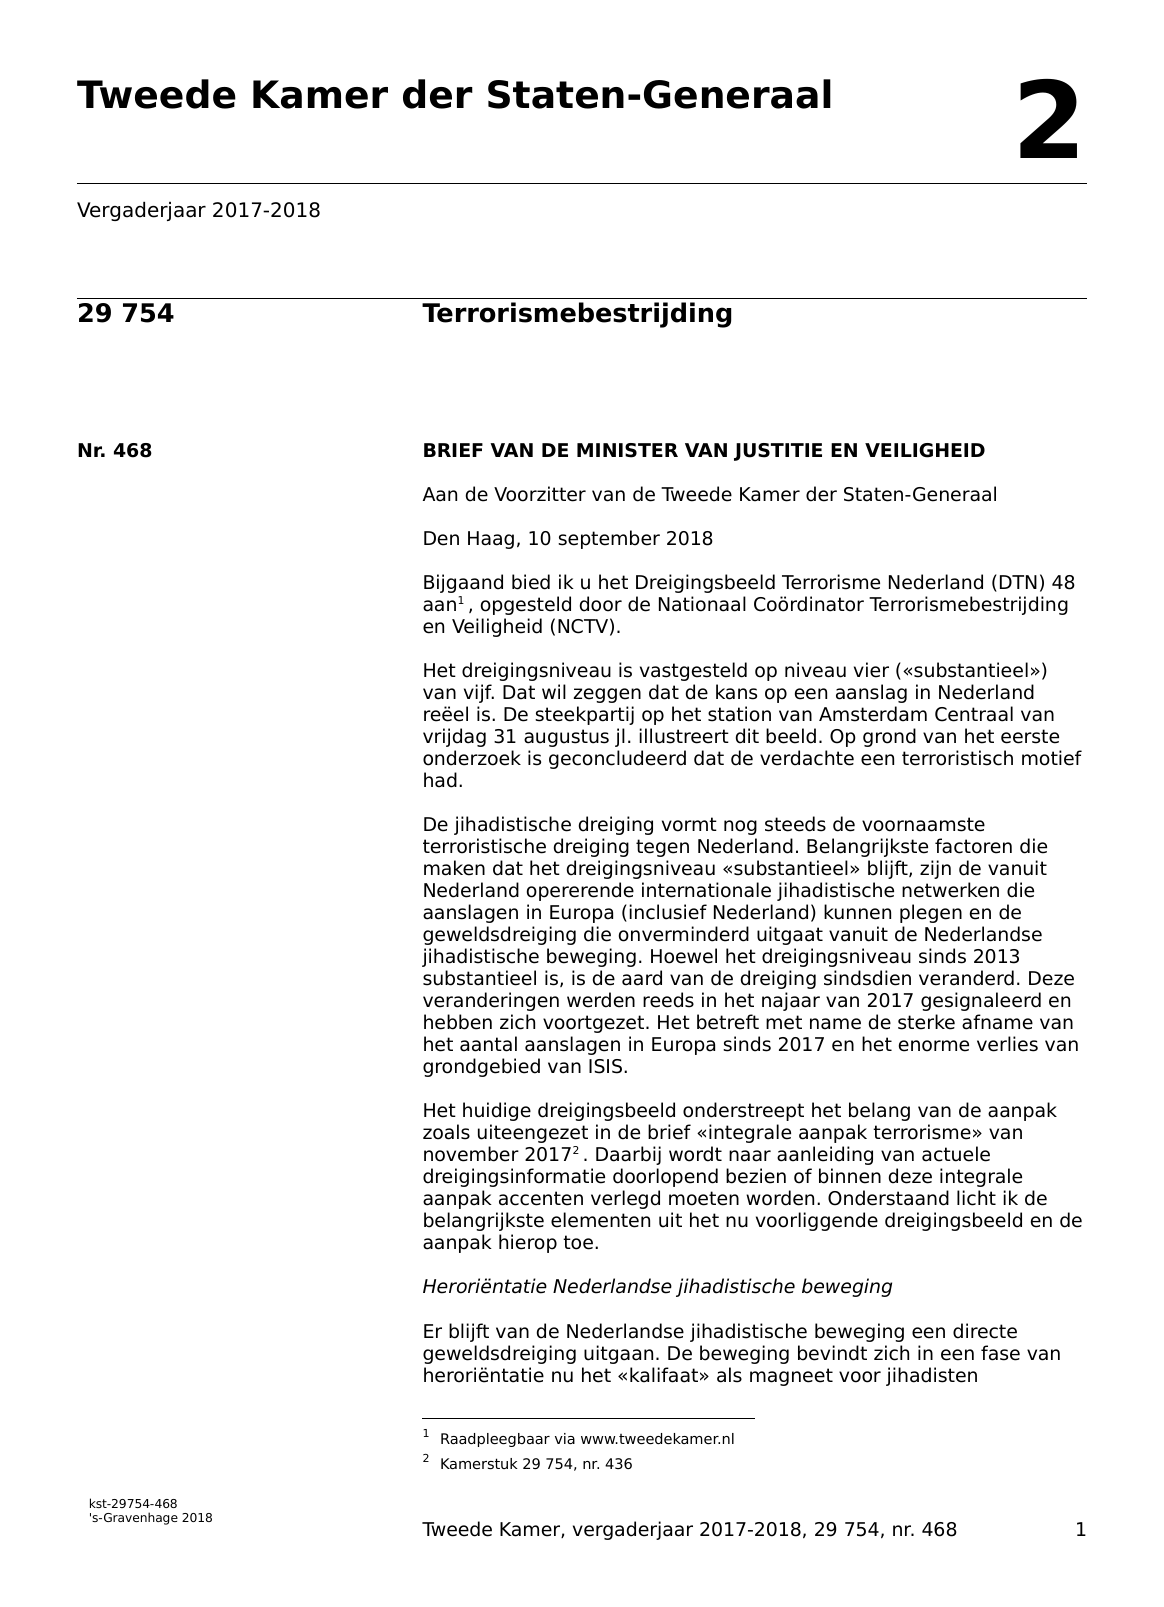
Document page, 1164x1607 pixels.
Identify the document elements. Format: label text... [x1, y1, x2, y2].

text De jihadistische dreiging vormt nog steeds de voornaamste terroristische dreiging tegen Nederland. Belangrijkste factoren die maken dat het dreigingsniveau «substantieel» blijft, zijn de vanuit Nederland opererende internationale jihadistische netwerken die aanslagen in Europa (inclusief Nederland) kunnen plegen en de geweldsdreiging die onverminderd uitgaat vanuit de Nederlandse jihadistische beweging. Hoewel het dreigingsniveau sinds 2013 substantieel is, is de aard van de dreiging sindsdien veranderd. Deze veranderingen werden reeds in het najaar van 2017 gesignaleerd en hebben zich voortgezet. Het betreft met name de sterke afname van het aantal aanslagen in Europa sinds 2017 en het enorme verlies van grondgebied van ISIS. [422, 814, 1087, 1078]
table_header 2 [886, 59, 1087, 183]
text Bijgaand bied ik u het Dreigingsbeeld Terrorisme Nederland (DTN) 48 aan, opgesteld door de Nationaal Coördinator Terrorismebestrijding en Veiligheid (NCTV). [422, 572, 1087, 638]
subtitle Heroriëntatie Nederlandse jihadistische beweging [422, 1276, 1087, 1298]
text Den Haag, 10 september 2018 [422, 528, 1087, 550]
text Het dreigingsniveau is vastgesteld op niveau vier («substantieel») van vijf. Dat wil zeggen dat de kans op een aanslag in Nederland reëel is. De steekpartij op het station van Amsterdam Centraal van vrijdag 31 augustus jl. illustreert dit beeld. Op grond van het eerste onderzoek is geconcludeerd dat de verdachte een terroristisch motief had. [422, 660, 1087, 792]
text Aan de Voorzitter van de Tweede Kamer der Staten-Generaal [422, 484, 1087, 506]
text Er blijft van de Nederlandse jihadistische beweging een directe geweldsdreiging uitgaan. De beweging bevindt zich in een fase van heroriëntatie nu het «kalifaat» als magneet voor jihadisten [422, 1321, 1087, 1386]
text Het huidige dreigingsbeeld onderstreept het belang van de aanpak zoals uiteengezet in de brief «integrale aanpak terrorisme» van november 2017. Daarbij wordt naar aanleiding van actuele dreigingsinformatie doorlopend bezien of binnen deze integrale aanpak accenten verlegd moeten worden. Onderstaand licht ik de belangrijkste elementen uit het nu voorliggende dreigingsbeeld en de aanpak hierop toe. [422, 1100, 1087, 1254]
text Raadpleegbaar via www.tweedekamer.nl [422, 1427, 1087, 1449]
table_cell Vergaderjaar 2017-2018 [77, 184, 1087, 298]
text kst-29754-468 [88, 1497, 323, 1511]
subtitle Nr. 468 BRIEF VAN DE MINISTER VAN JUSTITIE EN VEILIGHEID [77, 440, 1087, 462]
text Kamerstuk 29 754, nr. 436 [422, 1452, 1087, 1474]
table_header Tweede Kamer der Staten-Generaal [77, 59, 886, 183]
subtitle 29 754 Terrorismebestrijding [77, 299, 1087, 329]
text 's-Gravenhage 2018 [88, 1511, 323, 1525]
